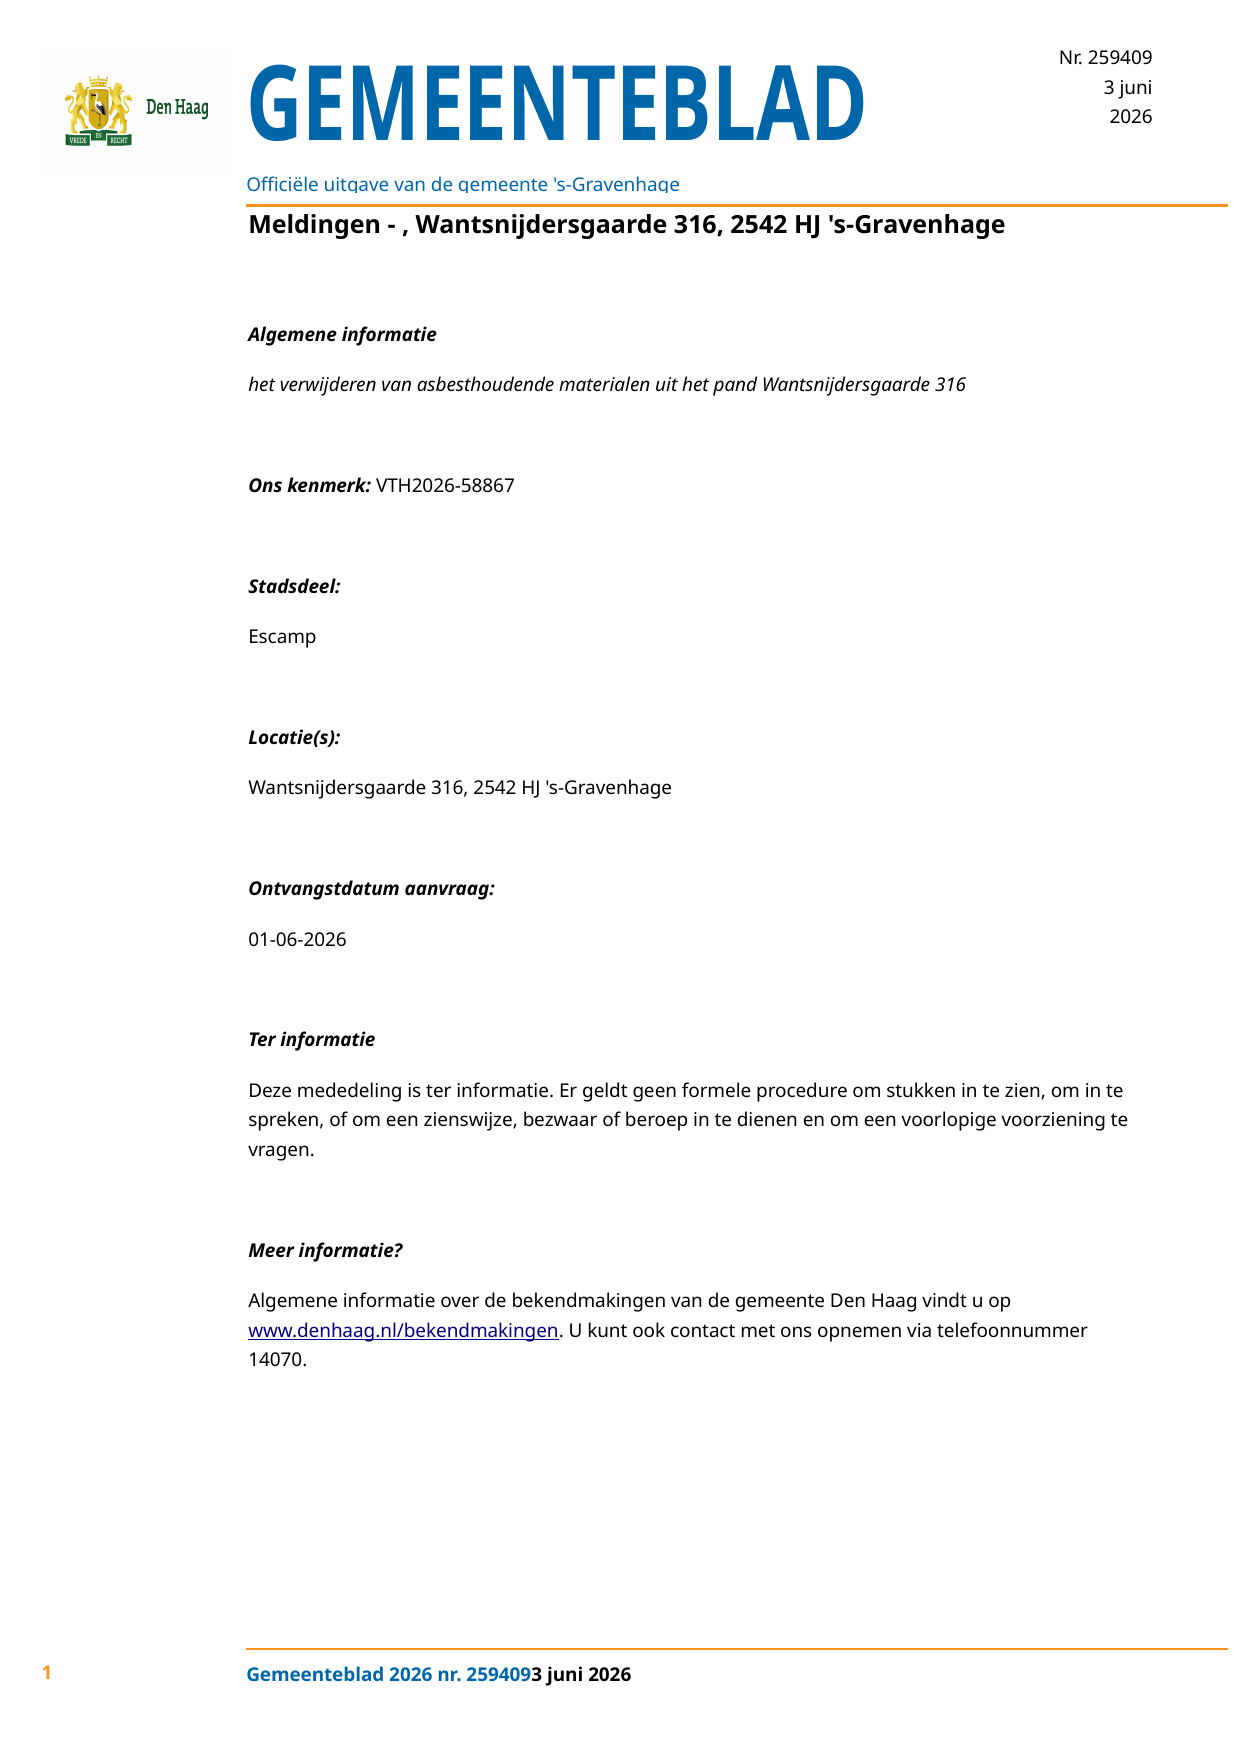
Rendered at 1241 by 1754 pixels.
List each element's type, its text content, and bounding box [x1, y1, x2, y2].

text Wantsnijdersgaarde 316, 2542 HJ 's-Gravenhage [248, 774, 1152, 800]
text Ontvangstdatum aanvraag: [248, 875, 1152, 901]
text Meer informatie? [248, 1237, 1152, 1263]
text Meldingen - , Wantsnijdersgaarde 316, 2542 HJ 's-Gravenhage [248, 207, 1152, 241]
text Locatie(s): [248, 724, 1152, 750]
text Algemene informatie over de bekendmakingen van de gemeente Den Haag vindt u op www.denhaag.nl/bekendmakingen. U kunt ook contact met ons opnemen via telefoonnummer 14070. [248, 1287, 1152, 1372]
text Escamp [248, 623, 1152, 649]
text 01-06-2026 [248, 926, 1152, 951]
text het verwijderen van asbesthoudende materialen uit het pand Wantsnijdersgaarde 316 [248, 371, 1152, 397]
text Ons kenmerk: VTH2026-58867 [248, 472, 1152, 498]
text Deze mededeling is ter informatie. Er geldt geen formele procedure om stukken in te zien, om in te spreken, of om een zienswijze, bezwaar of beroep in te dienen en om een voorlopige voorziening te vragen. [248, 1077, 1152, 1162]
text Stadsdeel: [248, 573, 1152, 598]
text Algemene informatie [248, 321, 1152, 346]
picture [41, 47, 231, 172]
text Ter informatie [248, 1027, 1152, 1052]
